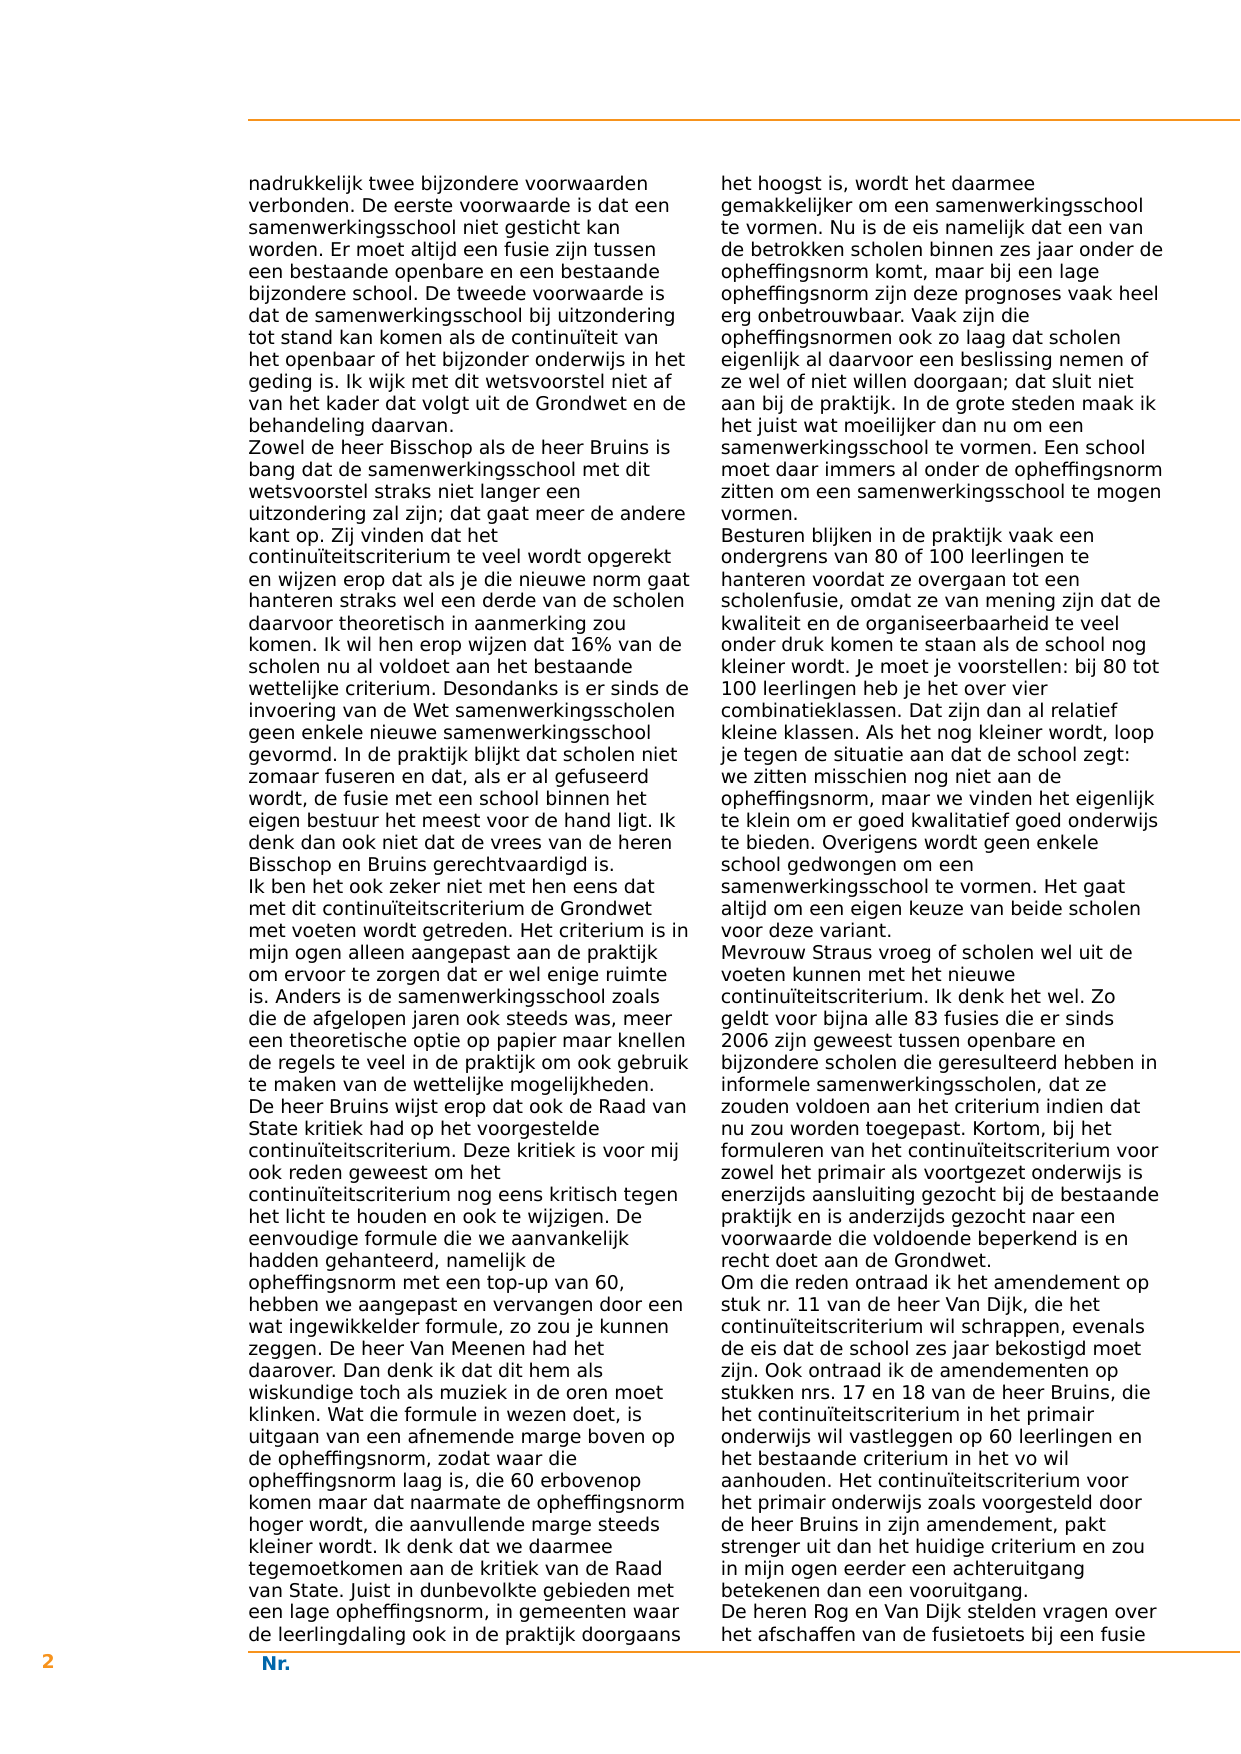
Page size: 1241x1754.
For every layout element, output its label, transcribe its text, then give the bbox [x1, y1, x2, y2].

text Ik ben het ook zeker niet met hen eens dat met dit continuïteitscriterium de Grondwet met voeten wordt getreden. Het criterium is in mijn ogen alleen aangepast aan de praktijk om ervoor te zorgen dat er wel enige ruimte is. Anders is de samenwerkingsschool zoals die de afgelopen jaren ook steeds was, meer een theoretische optie op papier maar knellen de regels te veel in de praktijk om ook gebruik te maken van de wettelijke mogelijkheden. [248, 876, 691, 1096]
text Mevrouw Straus vroeg of scholen wel uit de voeten kunnen met het nieuwe continuïteitscriterium. Ik denk het wel. Zo geldt voor bijna alle 83 fusies die er sinds 2006 zijn geweest tussen openbare en bijzondere scholen die geresulteerd hebben in informele samenwerkingsscholen, dat ze zouden voldoen aan het criterium indien dat nu zou worden toegepast. Kortom, bij het formuleren van het continuïteitscriterium voor zowel het primair als voortgezet onderwijs is enerzijds aansluiting gezocht bij de bestaande praktijk en is anderzijds gezocht naar een voorwaarde die voldoende beperkend is en recht doet aan de Grondwet. [721, 942, 1163, 1272]
text Besturen blijken in de praktijk vaak een ondergrens van 80 of 100 leerlingen te hanteren voordat ze overgaan tot een scholenfusie, omdat ze van mening zijn dat de kwaliteit en de organiseerbaarheid te veel onder druk komen te staan als de school nog kleiner wordt. Je moet je voorstellen: bij 80 tot 100 leerlingen heb je het over vier combinatieklassen. Dat zijn dan al relatief kleine klassen. Als het nog kleiner wordt, loop je tegen de situatie aan dat de school zegt: we zitten misschien nog niet aan de opheffingsnorm, maar we vinden het eigenlijk te klein om er goed kwalitatief goed onderwijs te bieden. Overigens wordt geen enkele school gedwongen om een samenwerkingsschool te vormen. Het gaat altijd om een eigen keuze van beide scholen voor deze variant. [721, 524, 1163, 942]
text Om die reden ontraad ik het amendement op stuk nr. 11 van de heer Van Dijk, die het continuïteitscriterium wil schrappen, evenals de eis dat de school zes jaar bekostigd moet zijn. Ook ontraad ik de amendementen op stukken nrs. 17 en 18 van de heer Bruins, die het continuïteitscriterium in het primair onderwijs wil vastleggen op 60 leerlingen en het bestaande criterium in het vo wil aanhouden. Het continuïteitscriterium voor het primair onderwijs zoals voorgesteld door de heer Bruins in zijn amendement, pakt strenger uit dan het huidige criterium en zou in mijn ogen eerder een achteruitgang betekenen dan een vooruitgang. [721, 1272, 1163, 1601]
text De heer Bruins wijst erop dat ook de Raad van State kritiek had op het voorgestelde continuïteitscriterium. Deze kritiek is voor mij ook reden geweest om het continuïteitscriterium nog eens kritisch tegen het licht te houden en ook te wijzigen. De eenvoudige formule die we aanvankelijk hadden gehanteerd, namelijk de opheffingsnorm met een top-up van 60, hebben we aangepast en vervangen door een wat ingewikkelder formule, zo zou je kunnen zeggen. De heer Van Meenen had het daarover. Dan denk ik dat dit hem als wiskundige toch als muziek in de oren moet klinken. Wat die formule in wezen doet, is uitgaan van een afnemende marge boven op de opheffingsnorm, zodat waar die opheffingsnorm laag is, die 60 erbovenop komen maar dat naarmate de opheffingsnorm hoger wordt, die aanvullende marge steeds kleiner wordt. Ik denk dat we daarmee tegemoetkomen aan de kritiek van de Raad van State. Juist in dunbevolkte gebieden met een lage opheffingsnorm, in gemeenten waar de leerlingdaling ook in de praktijk doorgaans [248, 1096, 691, 1645]
text De heren Rog en Van Dijk stelden vragen over het afschaffen van de fusietoets bij een fusie [721, 1601, 1163, 1645]
text het hoogst is, wordt het daarmee gemakkelijker om een samenwerkingsschool te vormen. Nu is de eis namelijk dat een van de betrokken scholen binnen zes jaar onder de opheffingsnorm komt, maar bij een lage opheffingsnorm zijn deze prognoses vaak heel erg onbetrouwbaar. Vaak zijn die opheffingsnormen ook zo laag dat scholen eigenlijk al daarvoor een beslissing nemen of ze wel of niet willen doorgaan; dat sluit niet aan bij de praktijk. In de grote steden maak ik het juist wat moeilijker dan nu om een samenwerkingsschool te vormen. Een school moet daar immers al onder de opheffingsnorm zitten om een samenwerkingsschool te mogen vormen. [721, 173, 1163, 524]
text Zowel de heer Bisschop als de heer Bruins is bang dat de samenwerkingsschool met dit wetsvoorstel straks niet langer een uitzondering zal zijn; dat gaat meer de andere kant op. Zij vinden dat het continuïteitscriterium te veel wordt opgerekt en wijzen erop dat als je die nieuwe norm gaat hanteren straks wel een derde van de scholen daarvoor theoretisch in aanmerking zou komen. Ik wil hen erop wijzen dat 16% van de scholen nu al voldoet aan het bestaande wettelijke criterium. Desondanks is er sinds de invoering van de Wet samenwerkingsscholen geen enkele nieuwe samenwerkingsschool gevormd. In de praktijk blijkt dat scholen niet zomaar fuseren en dat, als er al gefuseerd wordt, de fusie met een school binnen het eigen bestuur het meest voor de hand ligt. Ik denk dan ook niet dat de vrees van de heren Bisschop en Bruins gerechtvaardigd is. [248, 437, 691, 876]
text nadrukkelijk twee bijzondere voorwaarden verbonden. De eerste voorwaarde is dat een samenwerkingsschool niet gesticht kan worden. Er moet altijd een fusie zijn tussen een bestaande openbare en een bestaande bijzondere school. De tweede voorwaarde is dat de samenwerkingsschool bij uitzondering tot stand kan komen als de continuïteit van het openbaar of het bijzonder onderwijs in het geding is. Ik wijk met dit wetsvoorstel niet af van het kader dat volgt uit de Grondwet en de behandeling daarvan. [248, 173, 691, 437]
